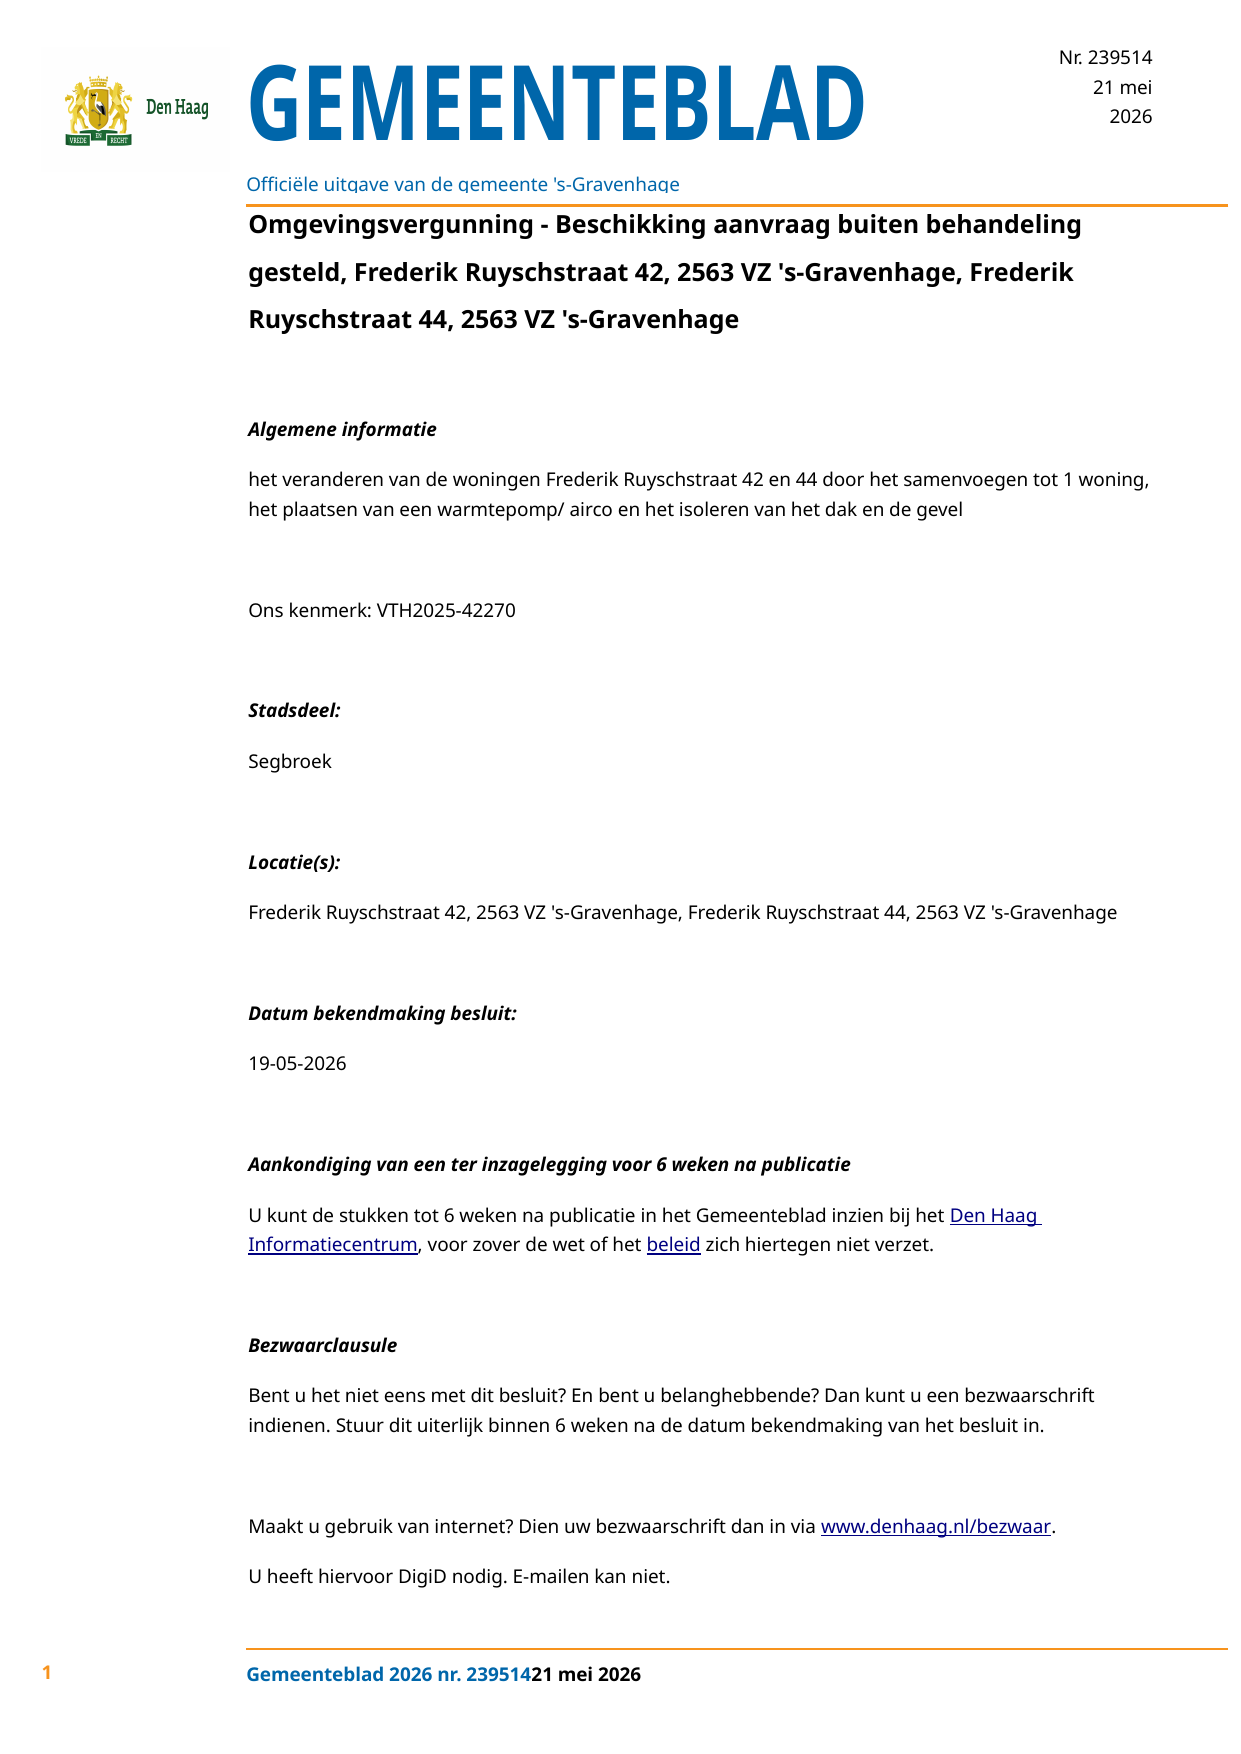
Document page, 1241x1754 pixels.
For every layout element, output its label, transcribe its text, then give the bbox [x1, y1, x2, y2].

text Bent u het niet eens met dit besluit? En bent u belanghebbende? Dan kunt u een bezwaarschrift indienen. Stuur dit uiterlijk binnen 6 weken na de datum bekendmaking van het besluit in. [248, 1383, 1152, 1438]
picture [41, 47, 231, 172]
text Frederik Ruyschstraat 42, 2563 VZ 's-Gravenhage, Frederik Ruyschstraat 44, 2563 VZ 's-Gravenhage [248, 899, 1152, 925]
text Algemene informatie [248, 416, 1152, 442]
text Maakt u gebruik van internet? Dien uw bezwaarschrift dan in via www.denhaag.nl/bezwaar. [248, 1513, 1152, 1539]
text Stadsdeel: [248, 698, 1152, 723]
text Locatie(s): [248, 849, 1152, 874]
text U heeft hiervoor DigiD nodig. E-mailen kan niet. [248, 1563, 1152, 1589]
text Bezwaarclausule [248, 1332, 1152, 1358]
text Aankondiging van een ter inzagelegging voor 6 weken na publicatie [248, 1151, 1152, 1177]
text Ons kenmerk: VTH2025-42270 [248, 597, 1152, 622]
text Segbroek [248, 748, 1152, 774]
text Omgevingsvergunning - Beschikking aanvraag buiten behandeling gesteld, Frederik Ruyschstraat 42, 2563 VZ 's-Gravenhage, Frederik Ruyschstraat 44, 2563 VZ 's-Gravenhage [248, 207, 1152, 336]
text Datum bekendmaking besluit: [248, 1000, 1152, 1026]
text het veranderen van de woningen Frederik Ruyschstraat 42 en 44 door het samenvoegen tot 1 woning, het plaatsen van een warmtepomp/ airco en het isoleren van het dak en de gevel [248, 466, 1152, 522]
text 19-05-2026 [248, 1051, 1152, 1076]
text U kunt de stukken tot 6 weken na publicatie in het Gemeenteblad inzien bij het Den Haag Informatiecentrum, voor zover de wet of het beleid zich hiertegen niet verzet. [248, 1202, 1152, 1257]
